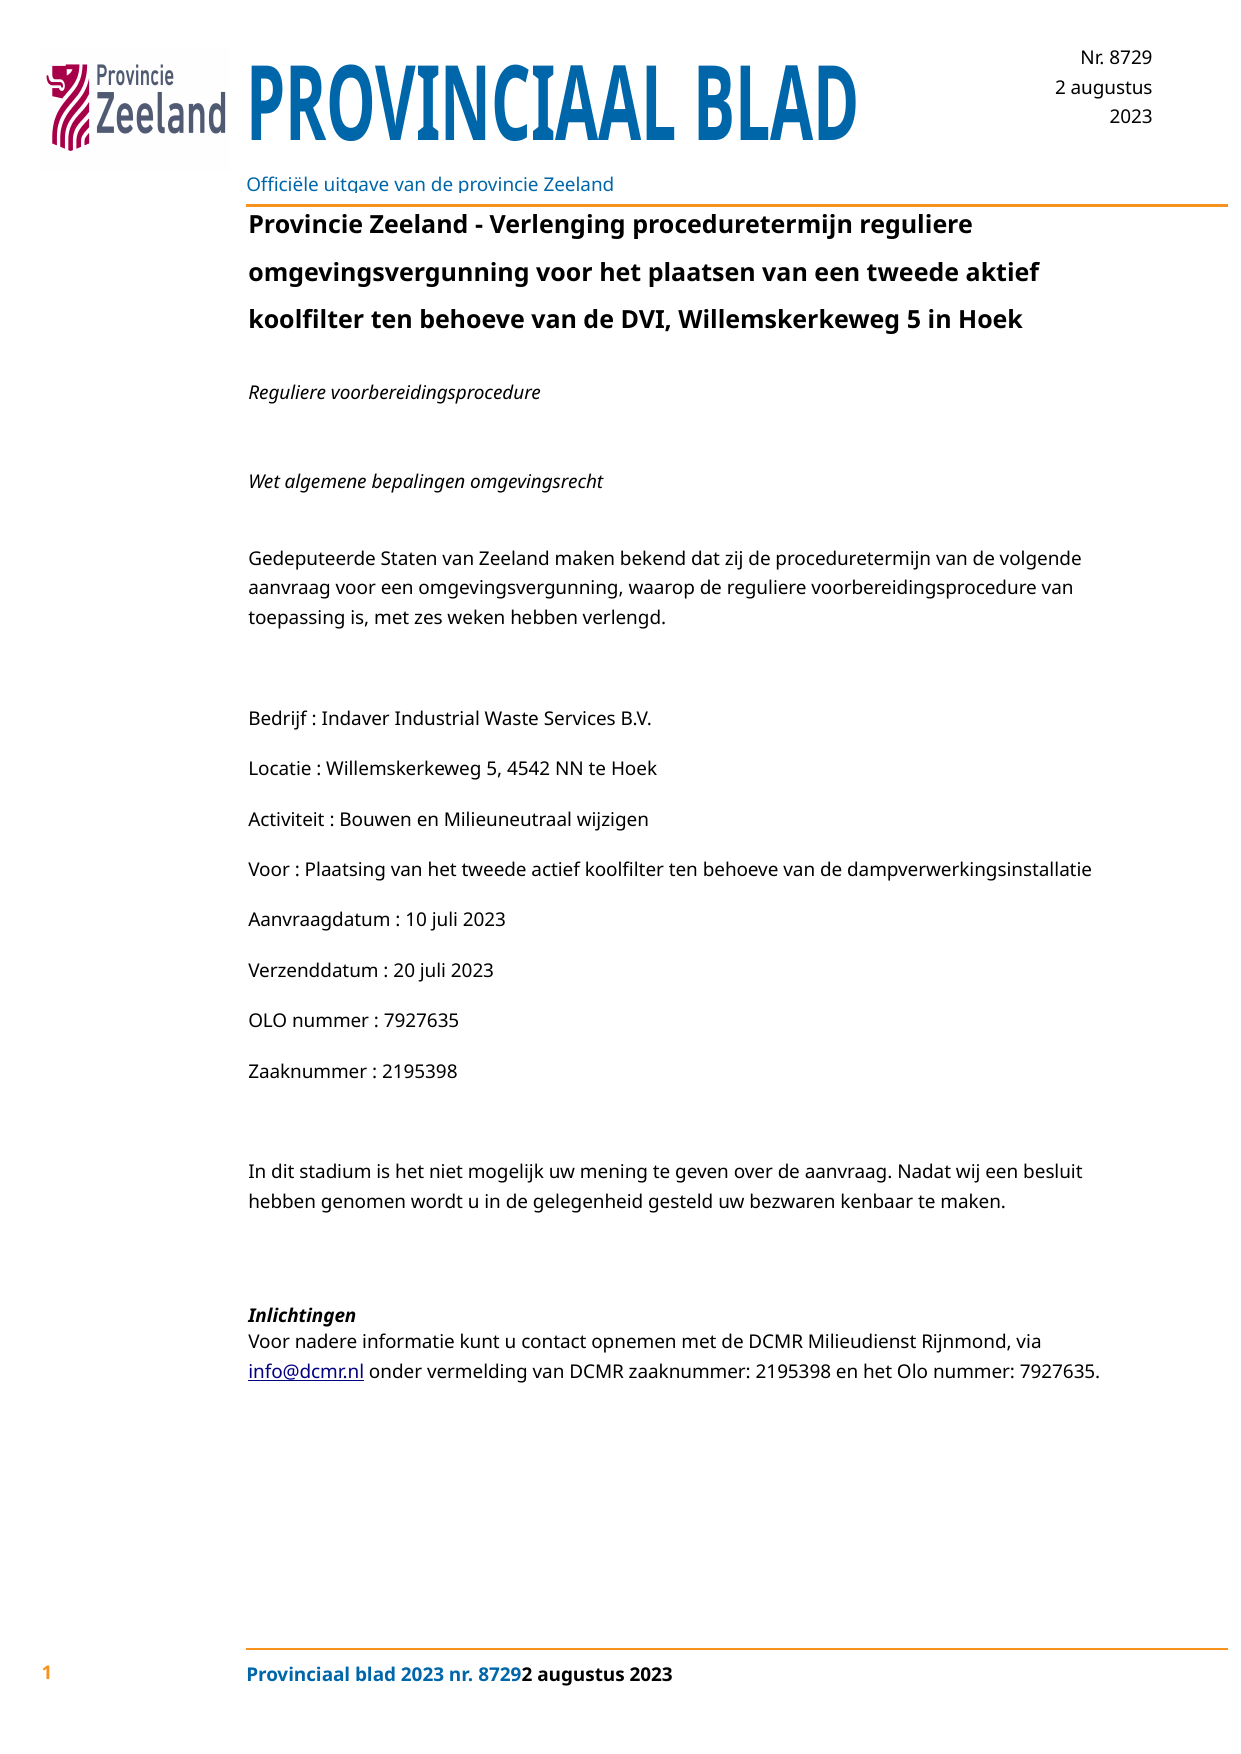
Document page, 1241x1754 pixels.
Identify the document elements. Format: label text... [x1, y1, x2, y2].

text Reguliere voorbereidingsprocedure [248, 379, 1152, 405]
text Gedeputeerde Staten van Zeeland maken bekend dat zij de proceduretermijn van de volgende aanvraag voor een omgevingsvergunning, waarop de reguliere voorbereidingsprocedure van toepassing is, met zes weken hebben verlengd. [248, 545, 1152, 630]
text Voor nadere informatie kunt u contact opnemen met de DCMR Milieudienst Rijnmond, via info@dcmr.nl onder vermelding van DCMR zaaknummer: 2195398 en het Olo nummer: 7927635. [248, 1328, 1152, 1384]
picture [41, 47, 231, 172]
text OLO nummer : 7927635 [248, 1007, 1152, 1033]
text Locatie : Willemskerkeweg 5, 4542 NN te Hoek [248, 755, 1152, 781]
text Provincie Zeeland - Verlenging proceduretermijn reguliere omgevingsvergunning voor het plaatsen van een tweede aktief koolfilter ten behoeve van de DVI, Willemskerkeweg 5 in Hoek [248, 207, 1152, 336]
text Bedrijf : Indaver Industrial Waste Services B.V. [248, 705, 1152, 731]
text Wet algemene bepalingen omgevingsrecht [248, 469, 1152, 494]
text Voor : Plaatsing van het tweede actief koolfilter ten behoeve van de dampverwerkingsinstallatie [248, 856, 1152, 882]
text Inlichtingen [248, 1303, 1152, 1328]
text Verzenddatum : 20 juli 2023 [248, 957, 1152, 983]
text Aanvraagdatum : 10 juli 2023 [248, 907, 1152, 932]
text In dit stadium is het niet mogelijk uw mening te geven over de aanvraag. Nadat wij een besluit hebben genomen wordt u in de gelegenheid gesteld uw bezwaren kenbaar te maken. [248, 1159, 1152, 1214]
text Activiteit : Bouwen en Milieuneutraal wijzigen [248, 806, 1152, 831]
text Zaaknummer : 2195398 [248, 1058, 1152, 1083]
